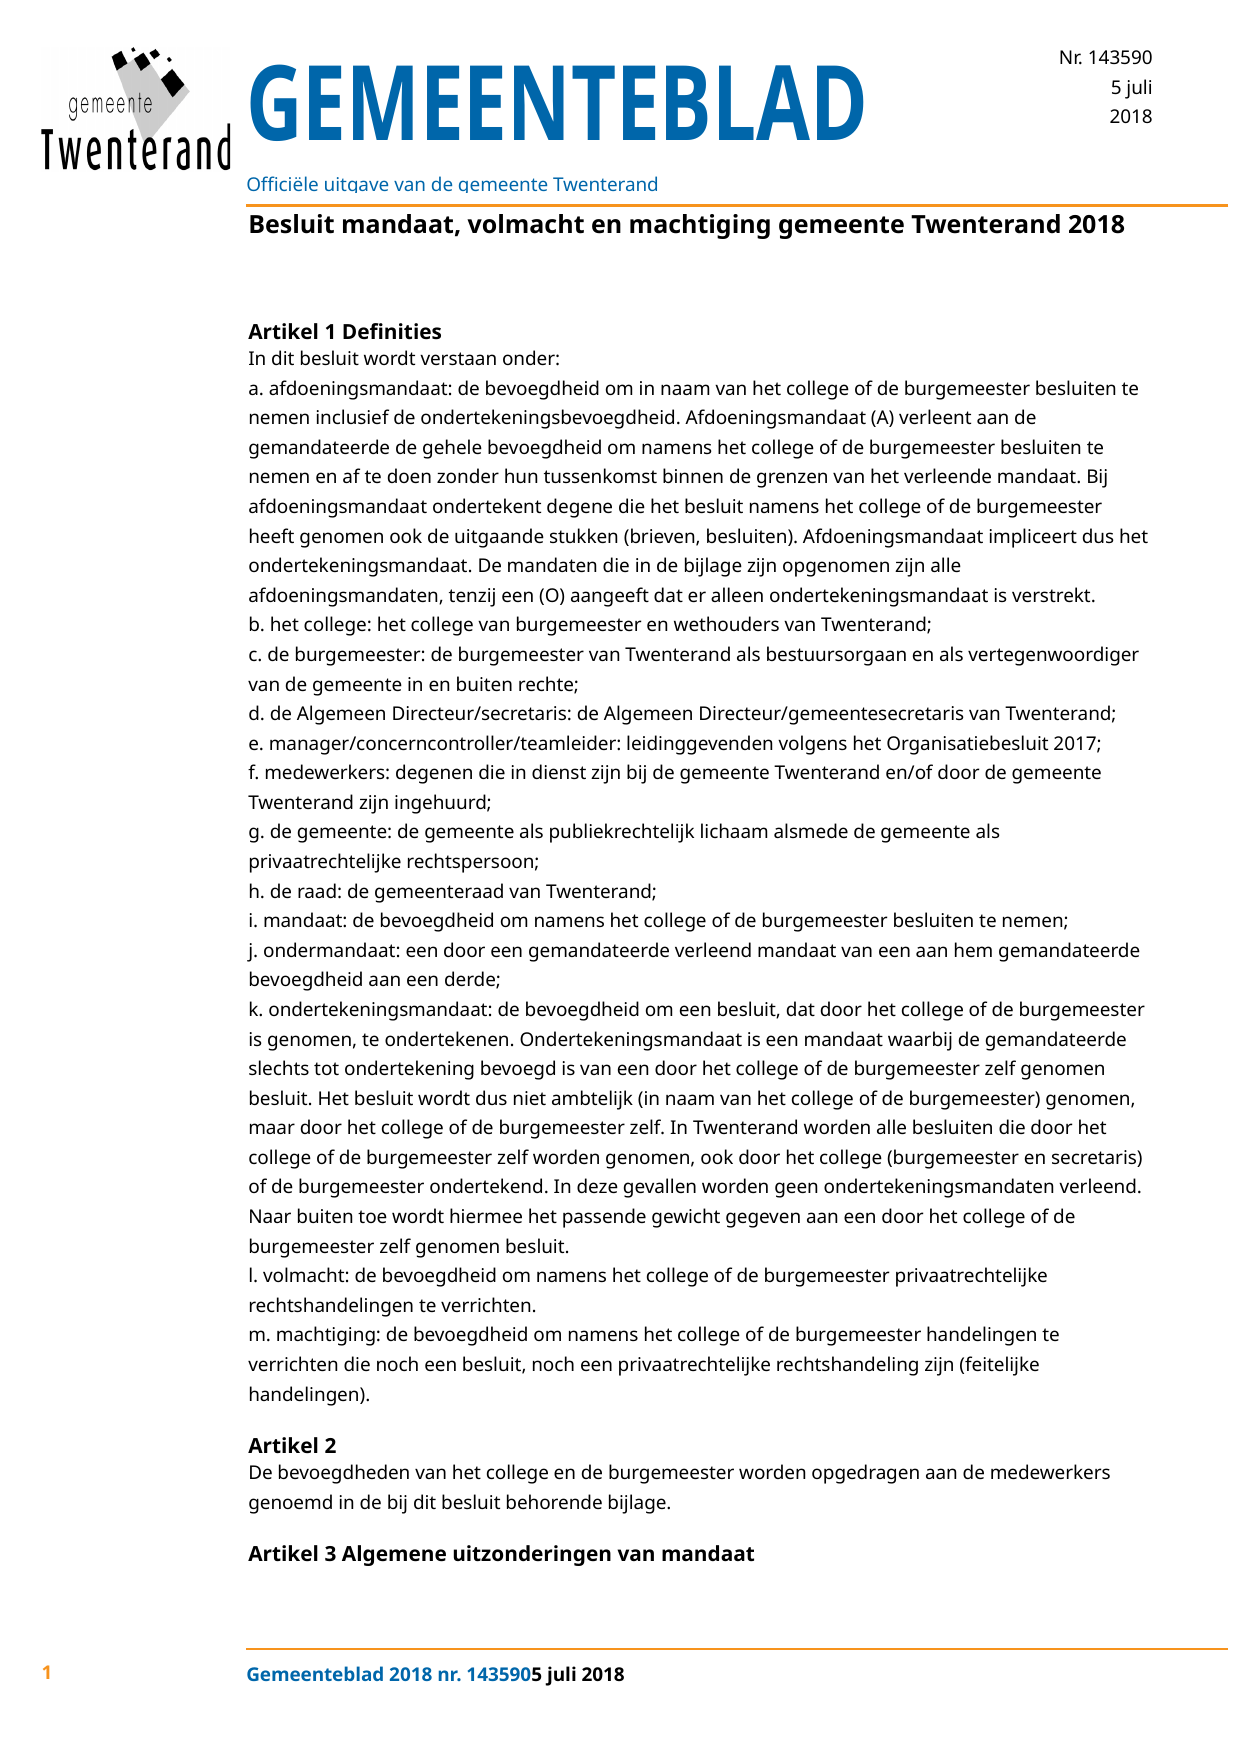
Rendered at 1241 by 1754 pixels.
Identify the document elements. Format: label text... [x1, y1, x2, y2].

text i. mandaat: de bevoegdheid om namens het college of de burgemeester besluiten te nemen; [248, 907, 1152, 933]
text g. de gemeente: de gemeente als publiekrechtelijk lichaam alsmede de gemeente als privaatrechtelijke rechtspersoon; [248, 819, 1152, 874]
text De bevoegdheden van het college en de burgemeester worden opgedragen aan de medewerkers genoemd in de bij dit besluit behorende bijlage. [248, 1459, 1152, 1515]
text f. medewerkers: degenen die in dienst zijn bij de gemeente Twenterand en/of door de gemeente Twenterand zijn ingehuurd; [248, 759, 1152, 815]
text Artikel 1 Definities [248, 317, 1152, 345]
text c. de burgemeester: de burgemeester van Twenterand als bestuursorgaan en als vertegenwoordiger van de gemeente in en buiten rechte; [248, 641, 1152, 696]
text e. manager/concerncontroller/teamleider: leidinggevenden volgens het Organisatiebesluit 2017; [248, 730, 1152, 756]
text Artikel 2 [248, 1431, 1152, 1459]
text m. machtiging: de bevoegdheid om namens het college of de burgemeester handelingen te verrichten die noch een besluit, noch een privaatrechtelijke rechtshandeling zijn (feitelijke handelingen). [248, 1322, 1152, 1406]
text j. ondermandaat: een door een gemandateerde verleend mandaat van een aan hem gemandateerde bevoegdheid aan een derde; [248, 937, 1152, 992]
text In dit besluit wordt verstaan onder: [248, 345, 1152, 371]
text Artikel 3 Algemene uitzonderingen van mandaat [248, 1539, 1152, 1568]
text d. de Algemeen Directeur/secretaris: de Algemeen Directeur/gemeentesecretaris van Twenterand; [248, 700, 1152, 726]
text b. het college: het college van burgemeester en wethouders van Twenterand; [248, 612, 1152, 637]
text Besluit mandaat, volmacht en machtiging gemeente Twenterand 2018 [248, 207, 1152, 241]
picture [41, 47, 231, 172]
text k. ondertekeningsmandaat: de bevoegdheid om een besluit, dat door het college of de burgemeester is genomen, te ondertekenen. Ondertekeningsmandaat is een mandaat waarbij de gemandateerde slechts tot ondertekening bevoegd is van een door het college of de burgemeester zelf genomen besluit. Het besluit wordt dus niet ambtelijk (in naam van het college of de burgemeester) genomen, maar door het college of de burgemeester zelf. In Twenterand worden alle besluiten die door het college of de burgemeester zelf worden genomen, ook door het college (burgemeester en secretaris) of de burgemeester ondertekend. In deze gevallen worden geen ondertekeningsmandaten verleend. Naar buiten toe wordt hiermee het passende gewicht gegeven aan een door het college of de burgemeester zelf genomen besluit. [248, 996, 1152, 1258]
text l. volmacht: de bevoegdheid om namens het college of de burgemeester privaatrechtelijke rechtshandelingen te verrichten. [248, 1262, 1152, 1318]
text a. afdoeningsmandaat: de bevoegdheid om in naam van het college of de burgemeester besluiten te nemen inclusief de ondertekeningsbevoegdheid. Afdoeningsmandaat (A) verleent aan de gemandateerde de gehele bevoegdheid om namens het college of de burgemeester besluiten te nemen en af te doen zonder hun tussenkomst binnen de grenzen van het verleende mandaat. Bij afdoeningsmandaat ondertekent degene die het besluit namens het college of de burgemeester heeft genomen ook de uitgaande stukken (brieven, besluiten). Afdoeningsmandaat impliceert dus het ondertekeningsmandaat. De mandaten die in de bijlage zijn opgenomen zijn alle afdoeningsmandaten, tenzij een (O) aangeeft dat er alleen ondertekeningsmandaat is verstrekt. [248, 375, 1152, 608]
text h. de raad: de gemeenteraad van Twenterand; [248, 878, 1152, 903]
